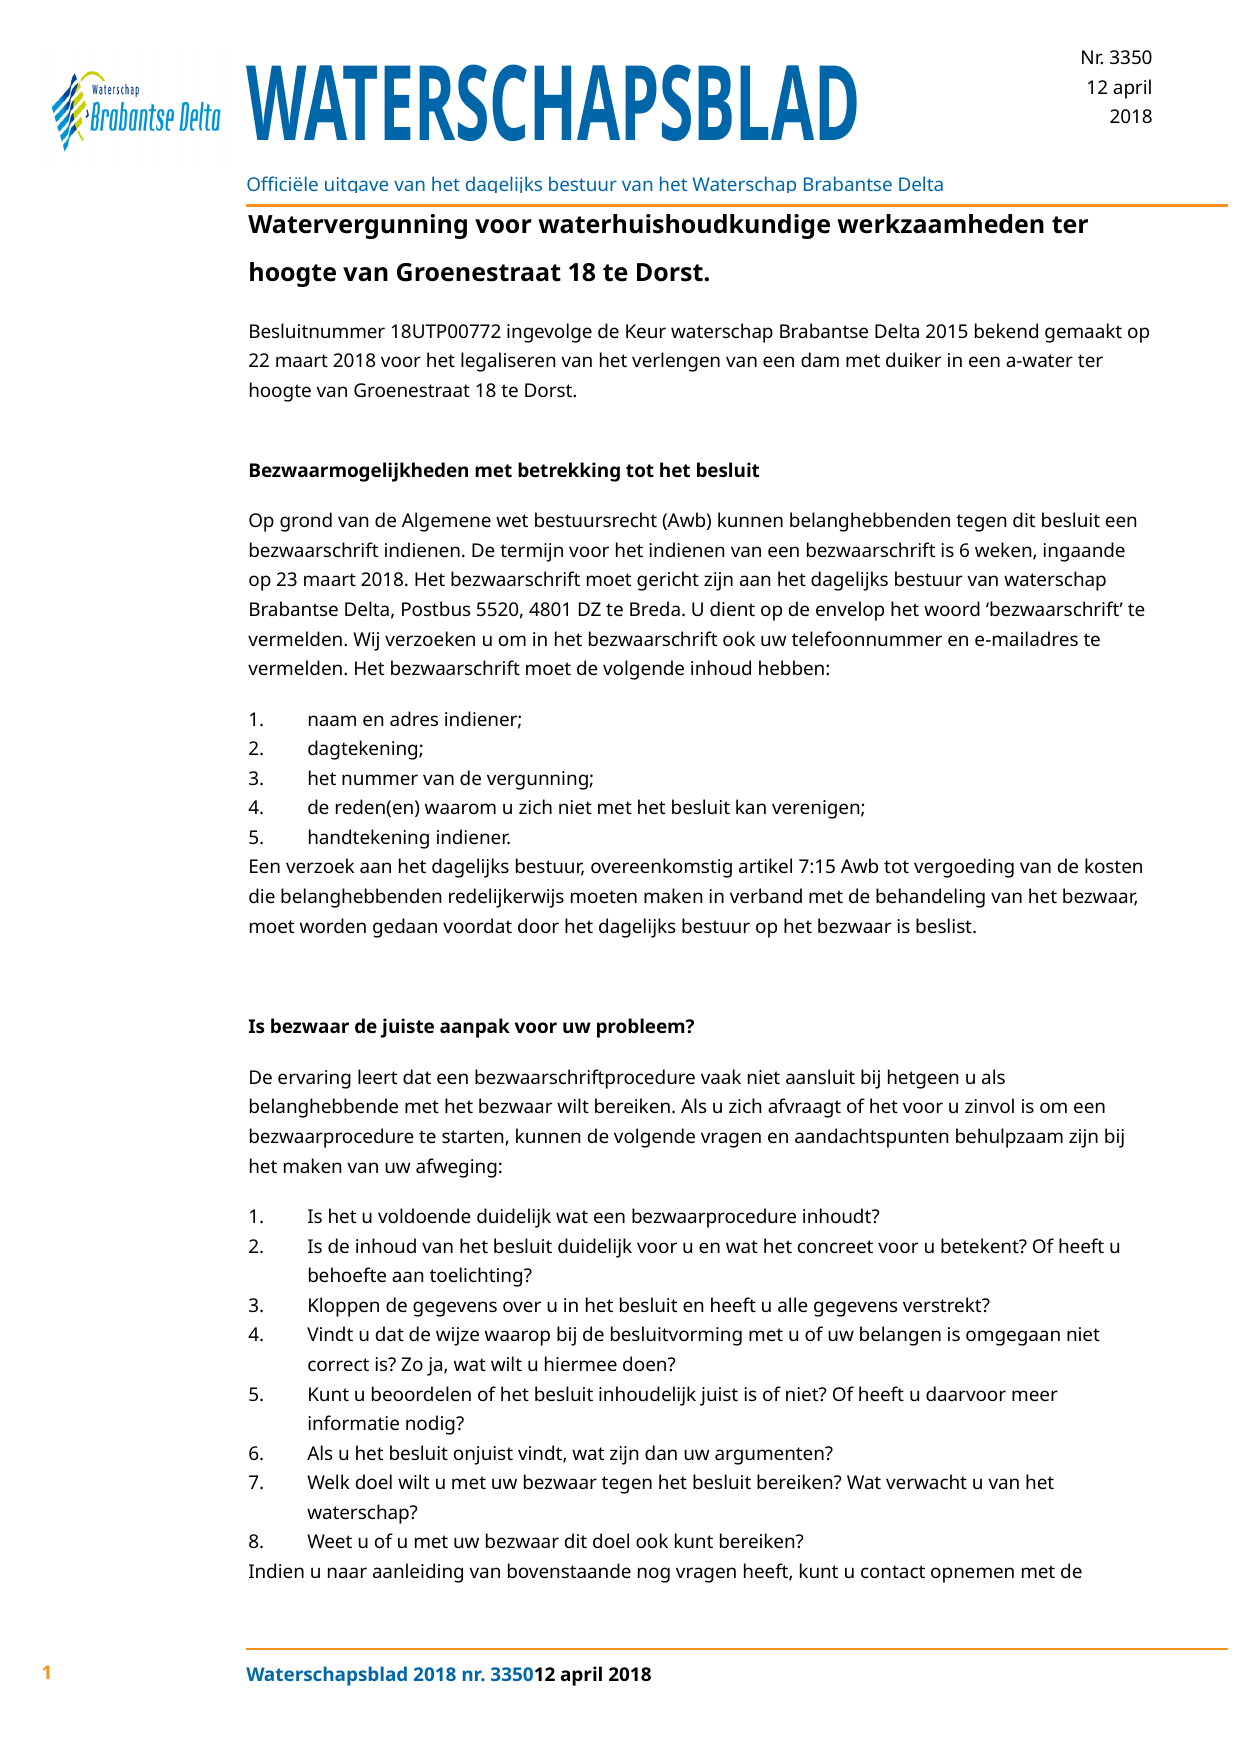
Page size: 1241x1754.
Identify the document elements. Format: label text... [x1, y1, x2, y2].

list Kloppen de gegevens over u in het besluit en heeft u alle gegevens verstrekt? [248, 1292, 1152, 1318]
list Is het u voldoende duidelijk wat een bezwaarprocedure inhoudt? [248, 1203, 1152, 1229]
list naam en adres indiener; [248, 706, 1152, 732]
text Is bezwaar de juiste aanpak voor uw probleem? [248, 1014, 1152, 1039]
list Welk doel wilt u met uw bezwaar tegen het besluit bereiken? Wat verwacht u van het waterschap? [248, 1469, 1152, 1525]
list Kunt u beoordelen of het besluit inhoudelijk juist is of niet? Of heeft u daarvoor meer informatie nodig? [248, 1381, 1152, 1436]
list de reden(en) waarom u zich niet met het besluit kan verenigen; [248, 794, 1152, 820]
text Een verzoek aan het dagelijks bestuur, overeenkomstig artikel 7:15 Awb tot vergoeding van de kosten die belanghebbenden redelijkerwijs moeten maken in verband met de behandeling van het bezwaar, moet worden gedaan voordat door het dagelijks bestuur op het bezwaar is beslist. [248, 854, 1152, 939]
text Watervergunning voor waterhuishoudkundige werkzaamheden ter hoogte van Groenestraat 18 te Dorst. [248, 207, 1152, 288]
list Vindt u dat de wijze waarop bij de besluitvorming met u of uw belangen is omgegaan niet correct is? Zo ja, wat wilt u hiermee doen? [248, 1322, 1152, 1377]
text Besluitnummer 18UTP00772 ingevolge de Keur waterschap Brabantse Delta 2015 bekend gemaakt op 22 maart 2018 voor het legaliseren van het verlengen van een dam met duiker in een a-water ter hoogte van Groenestraat 18 te Dorst. [248, 318, 1152, 403]
list dagtekening; [248, 735, 1152, 761]
text Op grond van de Algemene wet bestuursrecht (Awb) kunnen belanghebbenden tegen dit besluit een bezwaarschrift indienen. De termijn voor het indienen van een bezwaarschrift is 6 weken, ingaande op 23 maart 2018. Het bezwaarschrift moet gericht zijn aan het dagelijks bestuur van waterschap Brabantse Delta, Postbus 5520, 4801 DZ te Breda. U dient op de envelop het woord ‘bezwaarschrift’ te vermelden. Wij verzoeken u om in het bezwaarschrift ook uw telefoonnummer en e‑mailadres te vermelden. Het bezwaarschrift moet de volgende inhoud hebben: [248, 507, 1152, 681]
text De ervaring leert dat een bezwaarschriftprocedure vaak niet aansluit bij hetgeen u als belanghebbende met het bezwaar wilt bereiken. Als u zich afvraagt of het voor u zinvol is om een bezwaarprocedure te starten, kunnen de volgende vragen en aandachtspunten behulpzaam zijn bij het maken van uw afweging: [248, 1064, 1152, 1179]
list het nummer van de vergunning; [248, 765, 1152, 791]
list handtekening indiener. [248, 824, 1152, 850]
list Weet u of u met uw bezwaar dit doel ook kunt bereiken? [248, 1529, 1152, 1554]
list Is de inhoud van het besluit duidelijk voor u en wat het concreet voor u betekent? Of heeft u behoefte aan toelichting? [248, 1233, 1152, 1288]
picture [41, 47, 231, 172]
text Indien u naar aanleiding van bovenstaande nog vragen heeft, kunt u contact opnemen met de [248, 1558, 1152, 1584]
list Als u het besluit onjuist vindt, wat zijn dan uw argumenten? [248, 1440, 1152, 1466]
text Bezwaarmogelijkheden met betrekking tot het besluit [248, 457, 1152, 483]
